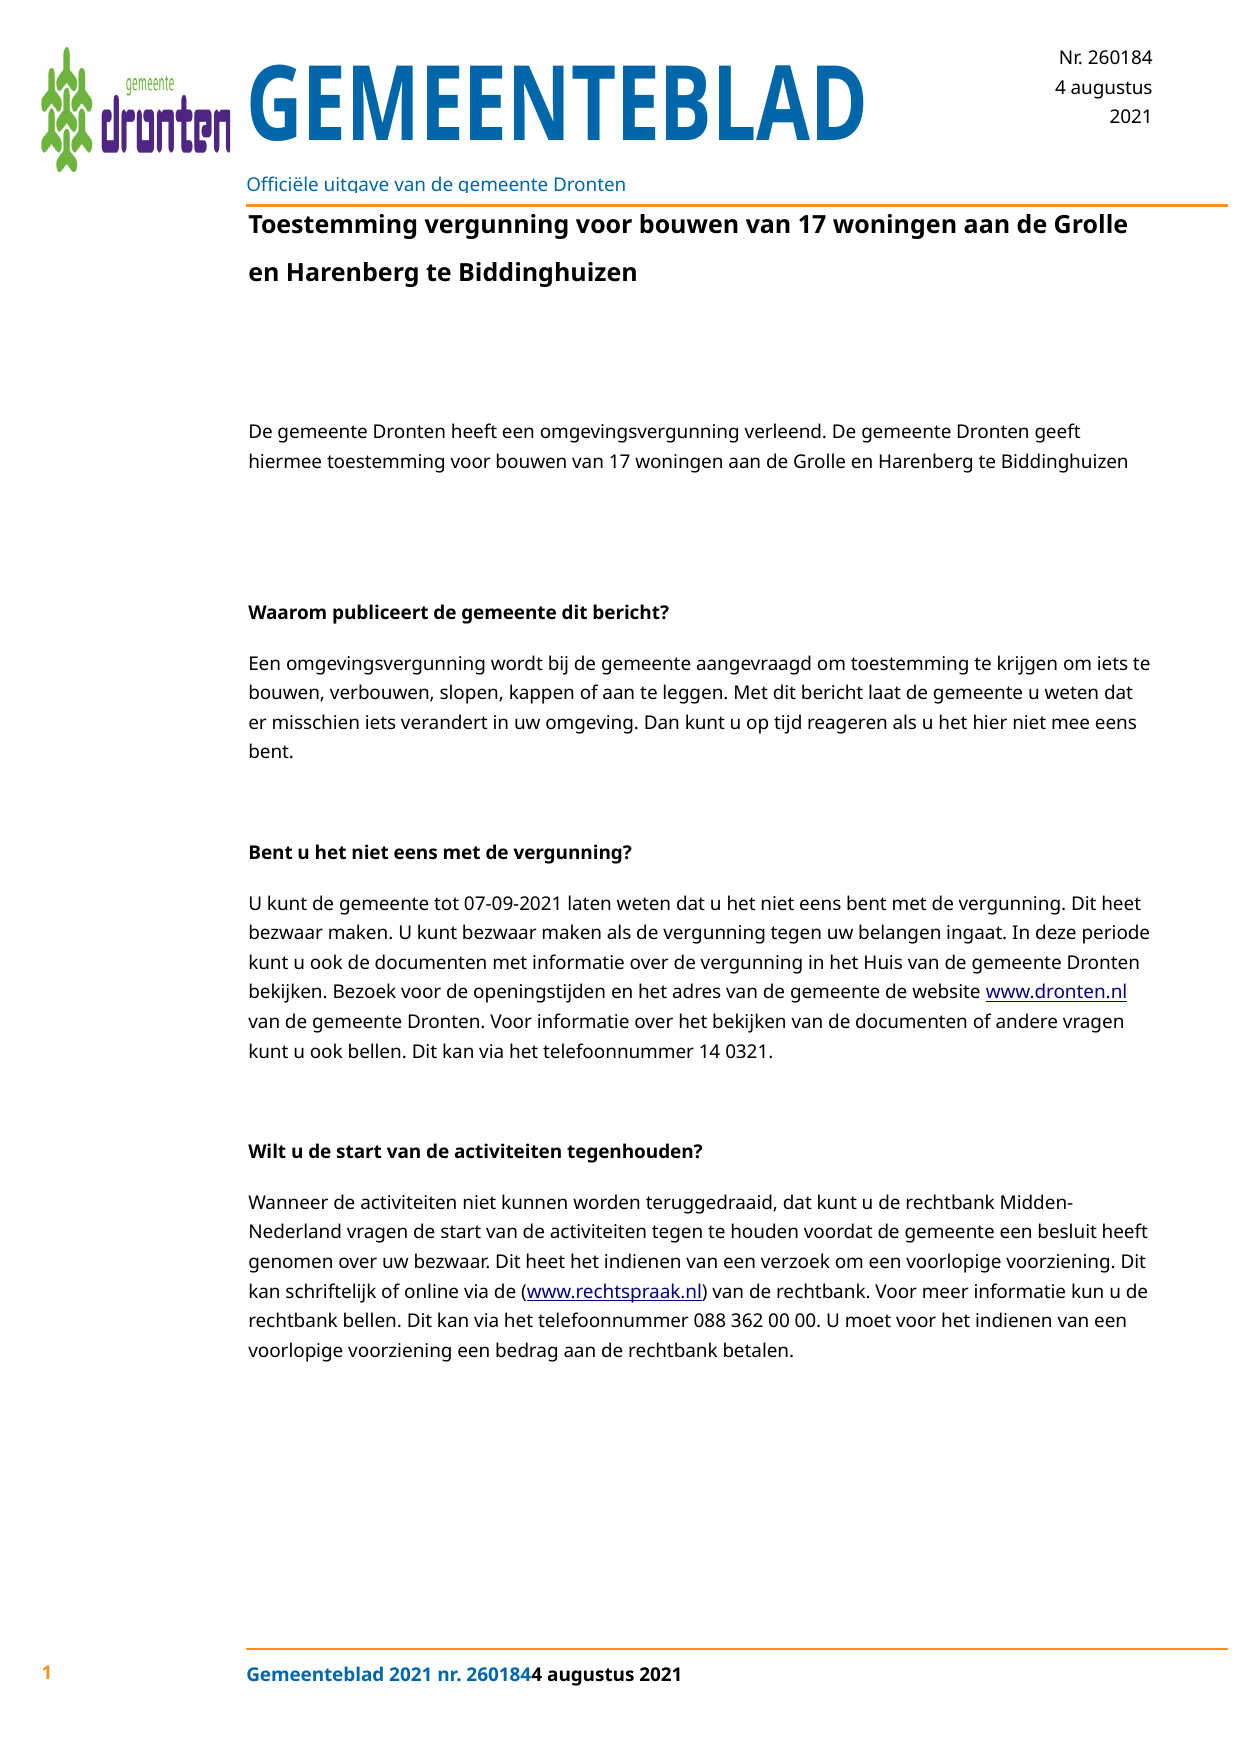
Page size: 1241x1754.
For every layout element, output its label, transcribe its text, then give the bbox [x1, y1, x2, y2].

text Wilt u de start van de activiteiten tegenhouden? [248, 1139, 1152, 1164]
text U kunt de gemeente tot 07-09-2021 laten weten dat u het niet eens bent met de vergunning. Dit heet bezwaar maken. U kunt bezwaar maken als de vergunning tegen uw belangen ingaat. In deze periode kunt u ook de documenten met informatie over de vergunning in het Huis van de gemeente Dronten bekijken. Bezoek voor de openingstijden en het adres van de gemeente de website www.dronten.nl van de gemeente Dronten. Voor informatie over het bekijken van de documenten of andere vragen kunt u ook bellen. Dit kan via het telefoonnummer 14 0321. [248, 890, 1152, 1064]
text Een omgevingsvergunning wordt bij de gemeente aangevraagd om toestemming te krijgen om iets te bouwen, verbouwen, slopen, kappen of aan te leggen. Met dit bericht laat de gemeente u weten dat er misschien iets verandert in uw omgeving. Dan kunt u op tijd reageren als u het hier niet mee eens bent. [248, 650, 1152, 764]
text Waarom publiceert de gemeente dit bericht? [248, 599, 1152, 625]
text Wanneer de activiteiten niet kunnen worden teruggedraaid, dat kunt u de rechtbank Midden-Nederland vragen de start van de activiteiten tegen te houden voordat de gemeente een besluit heeft genomen over uw bezwaar. Dit heet het indienen van een verzoek om een voorlopige voorziening. Dit kan schriftelijk of online via de (www.rechtspraak.nl) van de rechtbank. Voor meer informatie kun u de rechtbank bellen. Dit kan via het telefoonnummer 088 362 00 00. U moet voor het indienen van een voorlopige voorziening een bedrag aan de rechtbank betalen. [248, 1189, 1152, 1363]
text Toestemming vergunning voor bouwen van 17 woningen aan de Grolle en Harenberg te Biddinghuizen [248, 207, 1152, 288]
text De gemeente Dronten heeft een omgevingsvergunning verleend. De gemeente Dronten geeft hiermee toestemming voor bouwen van 17 woningen aan de Grolle en Harenberg te Biddinghuizen [248, 419, 1152, 474]
text Bent u het niet eens met de vergunning? [248, 839, 1152, 865]
picture [41, 47, 231, 172]
